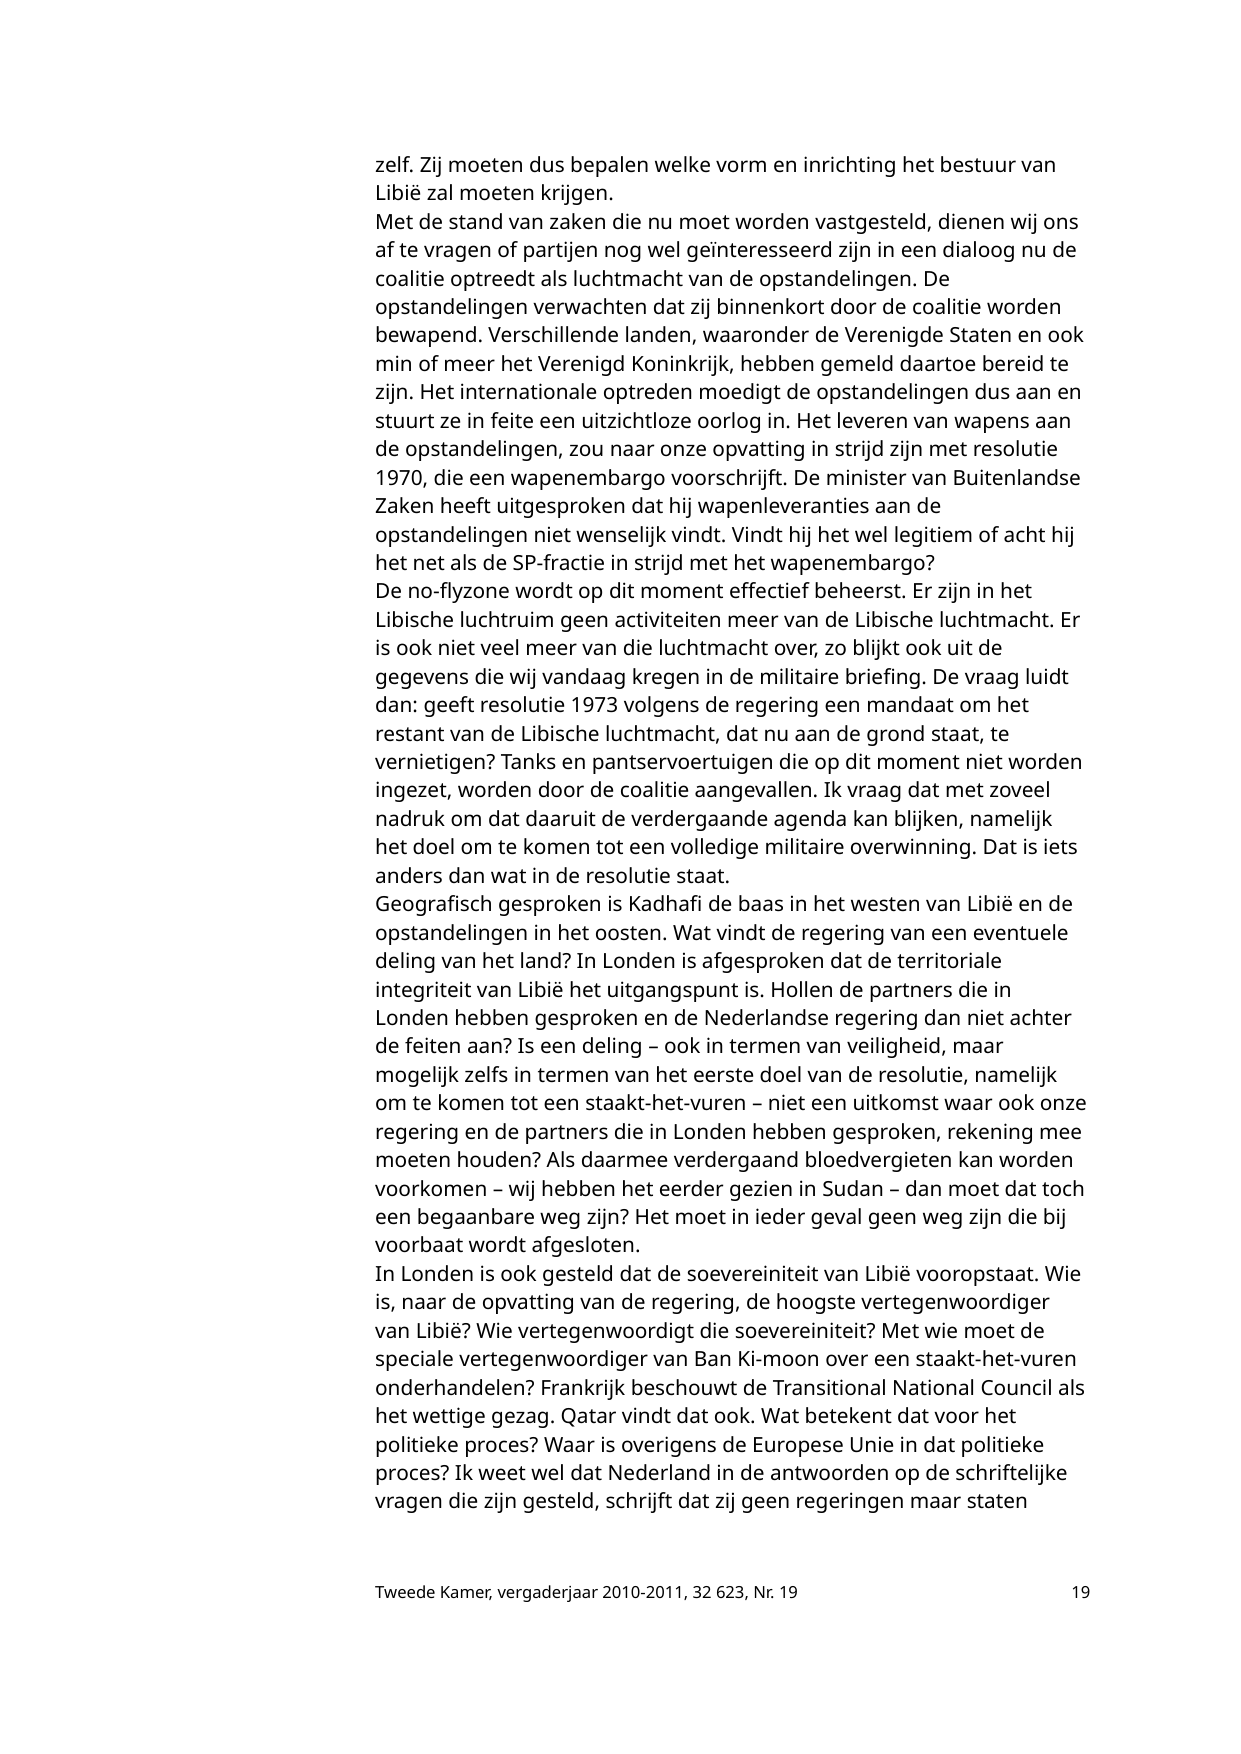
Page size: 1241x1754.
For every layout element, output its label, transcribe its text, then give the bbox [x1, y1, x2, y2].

text Met de stand van zaken die nu moet worden vastgesteld, dienen wij ons af te vragen of partijen nog wel geïnteresseerd zijn in een dialoog nu de coalitie optreedt als luchtmacht van de opstandelingen. De opstandelingen verwachten dat zij binnenkort door de coalitie worden bewapend. Verschillende landen, waaronder de Verenigde Staten en ook min of meer het Verenigd Koninkrijk, hebben gemeld daartoe bereid te zijn. Het internationale optreden moedigt de opstandelingen dus aan en stuurt ze in feite een uitzichtloze oorlog in. Het leveren van wapens aan de opstandelingen, zou naar onze opvatting in strijd zijn met resolutie 1970, die een wapenembargo voorschrijft. De minister van Buitenlandse Zaken heeft uitgesproken dat hij wapenleveranties aan de opstandelingen niet wenselijk vindt. Vindt hij het wel legitiem of acht hij het net als de SP-fractie in strijd met het wapenembargo? [375, 207, 1090, 577]
text zelf. Zij moeten dus bepalen welke vorm en inrichting het bestuur van Libië zal moeten krijgen. [375, 150, 1090, 207]
text De no-flyzone wordt op dit moment effectief beheerst. Er zijn in het Libische luchtruim geen activiteiten meer van de Libische luchtmacht. Er is ook niet veel meer van die luchtmacht over, zo blijkt ook uit de gegevens die wij vandaag kregen in de militaire briefing. De vraag luidt dan: geeft resolutie 1973 volgens de regering een mandaat om het restant van de Libische luchtmacht, dat nu aan de grond staat, te vernietigen? Tanks en pantservoertuigen die op dit moment niet worden ingezet, worden door de coalitie aangevallen. Ik vraag dat met zoveel nadruk om dat daaruit de verdergaande agenda kan blijken, namelijk het doel om te komen tot een volledige militaire overwinning. Dat is iets anders dan wat in de resolutie staat. [375, 577, 1090, 889]
text Geografisch gesproken is Kadhafi de baas in het westen van Libië en de opstandelingen in het oosten. Wat vindt de regering van een eventuele deling van het land? In Londen is afgesproken dat de territoriale integriteit van Libië het uitgangspunt is. Hollen de partners die in Londen hebben gesproken en de Nederlandse regering dan niet achter de feiten aan? Is een deling – ook in termen van veiligheid, maar mogelijk zelfs in termen van het eerste doel van de resolutie, namelijk om te komen tot een staakt-het-vuren – niet een uitkomst waar ook onze regering en de partners die in Londen hebben gesproken, rekening mee moeten houden? Als daarmee verdergaand bloedvergieten kan worden voorkomen – wij hebben het eerder gezien in Sudan – dan moet dat toch een begaanbare weg zijn? Het moet in ieder geval geen weg zijn die bij voorbaat wordt afgesloten. [375, 889, 1090, 1259]
text In Londen is ook gesteld dat de soevereiniteit van Libië vooropstaat. Wie is, naar de opvatting van de regering, de hoogste vertegenwoordiger van Libië? Wie vertegenwoordigt die soevereiniteit? Met wie moet de speciale vertegenwoordiger van Ban Ki-moon over een staakt-het-vuren onderhandelen? Frankrijk beschouwt de Transitional National Council als het wettige gezag. Qatar vindt dat ook. Wat betekent dat voor het politieke proces? Waar is overigens de Europese Unie in dat politieke proces? Ik weet wel dat Nederland in de antwoorden op de schriftelijke vragen die zijn gesteld, schrijft dat zij geen regeringen maar staten [375, 1259, 1090, 1515]
